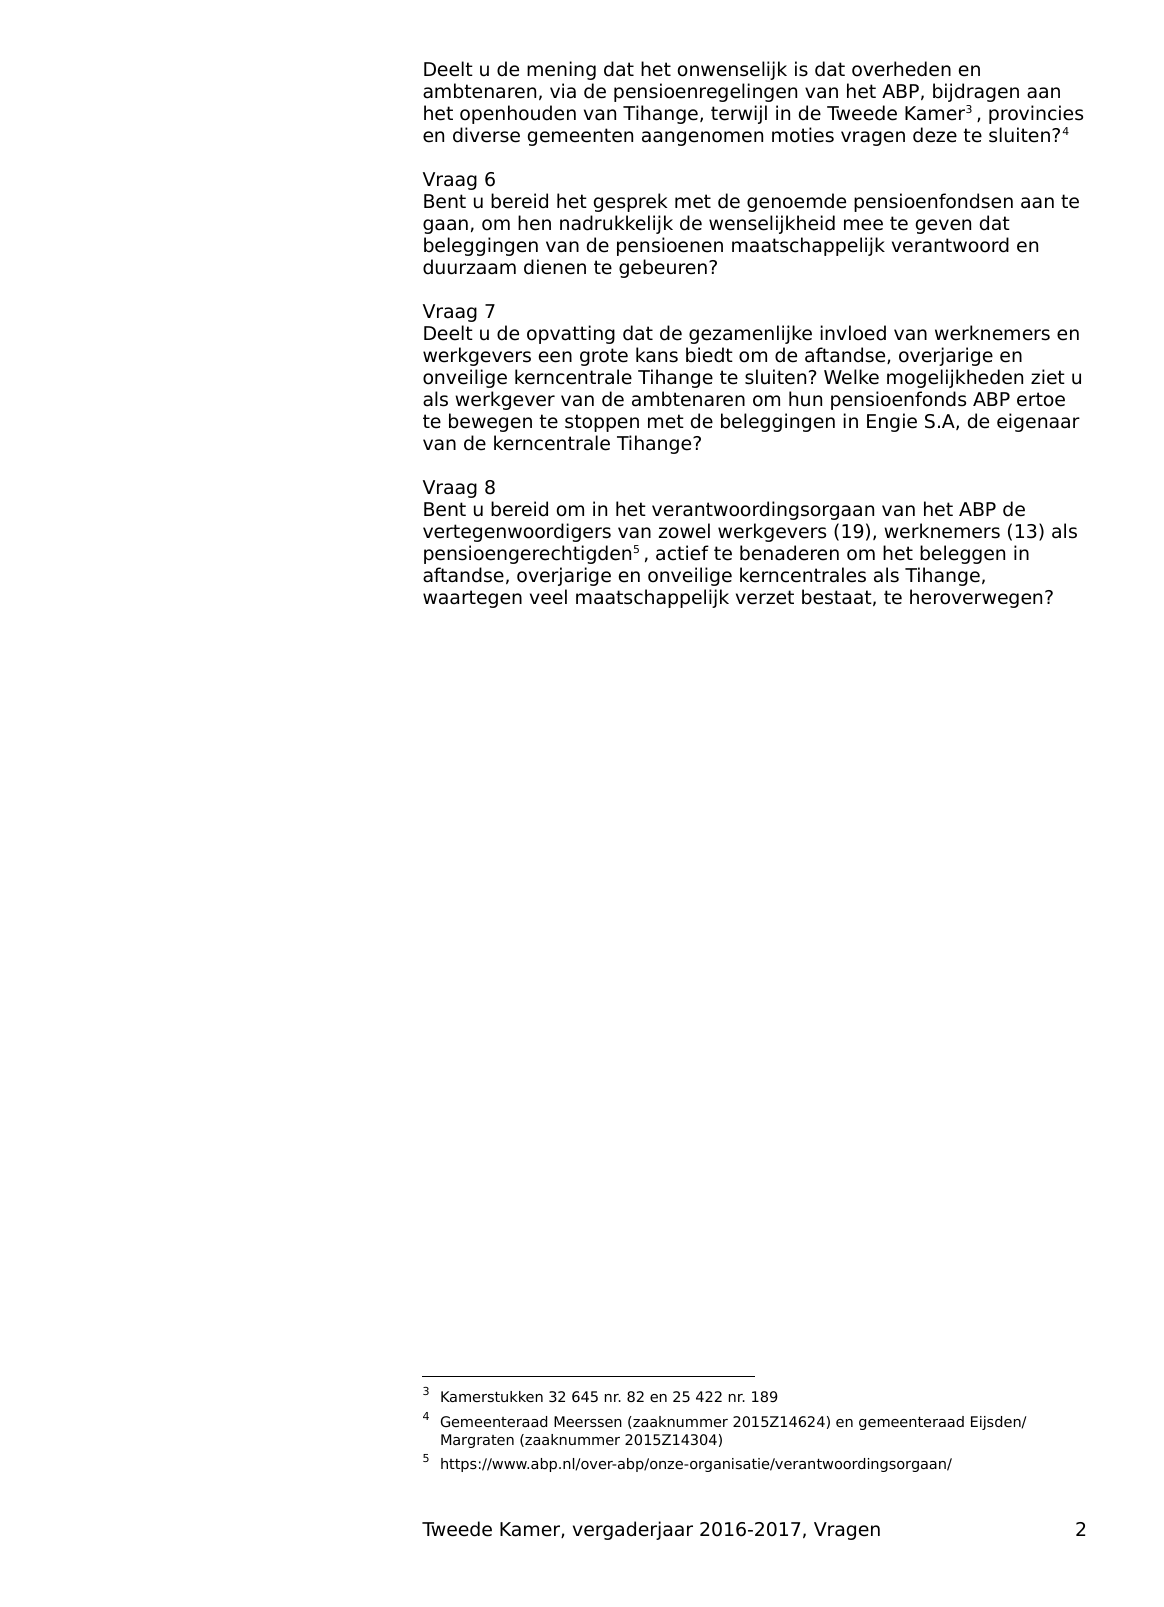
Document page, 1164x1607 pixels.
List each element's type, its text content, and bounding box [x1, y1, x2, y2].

text Bent u bereid om in het verantwoordingsorgaan van het ABP de vertegenwoordigers van zowel werkgevers (19), werknemers (13) als pensioengerechtigden, actief te benaderen om het beleggen in aftandse, overjarige en onveilige kerncentrales als Tihange, waartegen veel maatschappelijk verzet bestaat, te heroverwegen? [422, 499, 1087, 609]
text Vraag 7 [422, 301, 1087, 323]
text Bent u bereid het gesprek met de genoemde pensioenfondsen aan te gaan, om hen nadrukkelijk de wenselijkheid mee te geven dat beleggingen van de pensioenen maatschappelijk verantwoord en duurzaam dienen te gebeuren? [422, 191, 1087, 279]
text Vraag 8 [422, 477, 1087, 499]
text Deelt u de opvatting dat de gezamenlijke invloed van werknemers en werkgevers een grote kans biedt om de aftandse, overjarige en onveilige kerncentrale Tihange te sluiten? Welke mogelijkheden ziet u als werkgever van de ambtenaren om hun pensioenfonds ABP ertoe te bewegen te stoppen met de beleggingen in Engie S.A, de eigenaar van de kerncentrale Tihange? [422, 323, 1087, 455]
text Kamerstukken 32 645 nr. 82 en 25 422 nr. 189 [422, 1385, 1087, 1407]
text Deelt u de mening dat het onwenselijk is dat overheden en ambtenaren, via de pensioenregelingen van het ABP, bijdragen aan het openhouden van Tihange, terwijl in de Tweede Kamer, provincies en diverse gemeenten aangenomen moties vragen deze te sluiten? [422, 59, 1087, 147]
text Gemeenteraad Meerssen (zaaknummer 2015Z14624) en gemeenteraad Eijsden/ Margraten (zaaknummer 2015Z14304) [422, 1410, 1087, 1449]
text https://www.abp.nl/over-abp/onze-organisatie/verantwoordingsorgaan/ [422, 1452, 1087, 1474]
text Vraag 6 [422, 169, 1087, 191]
